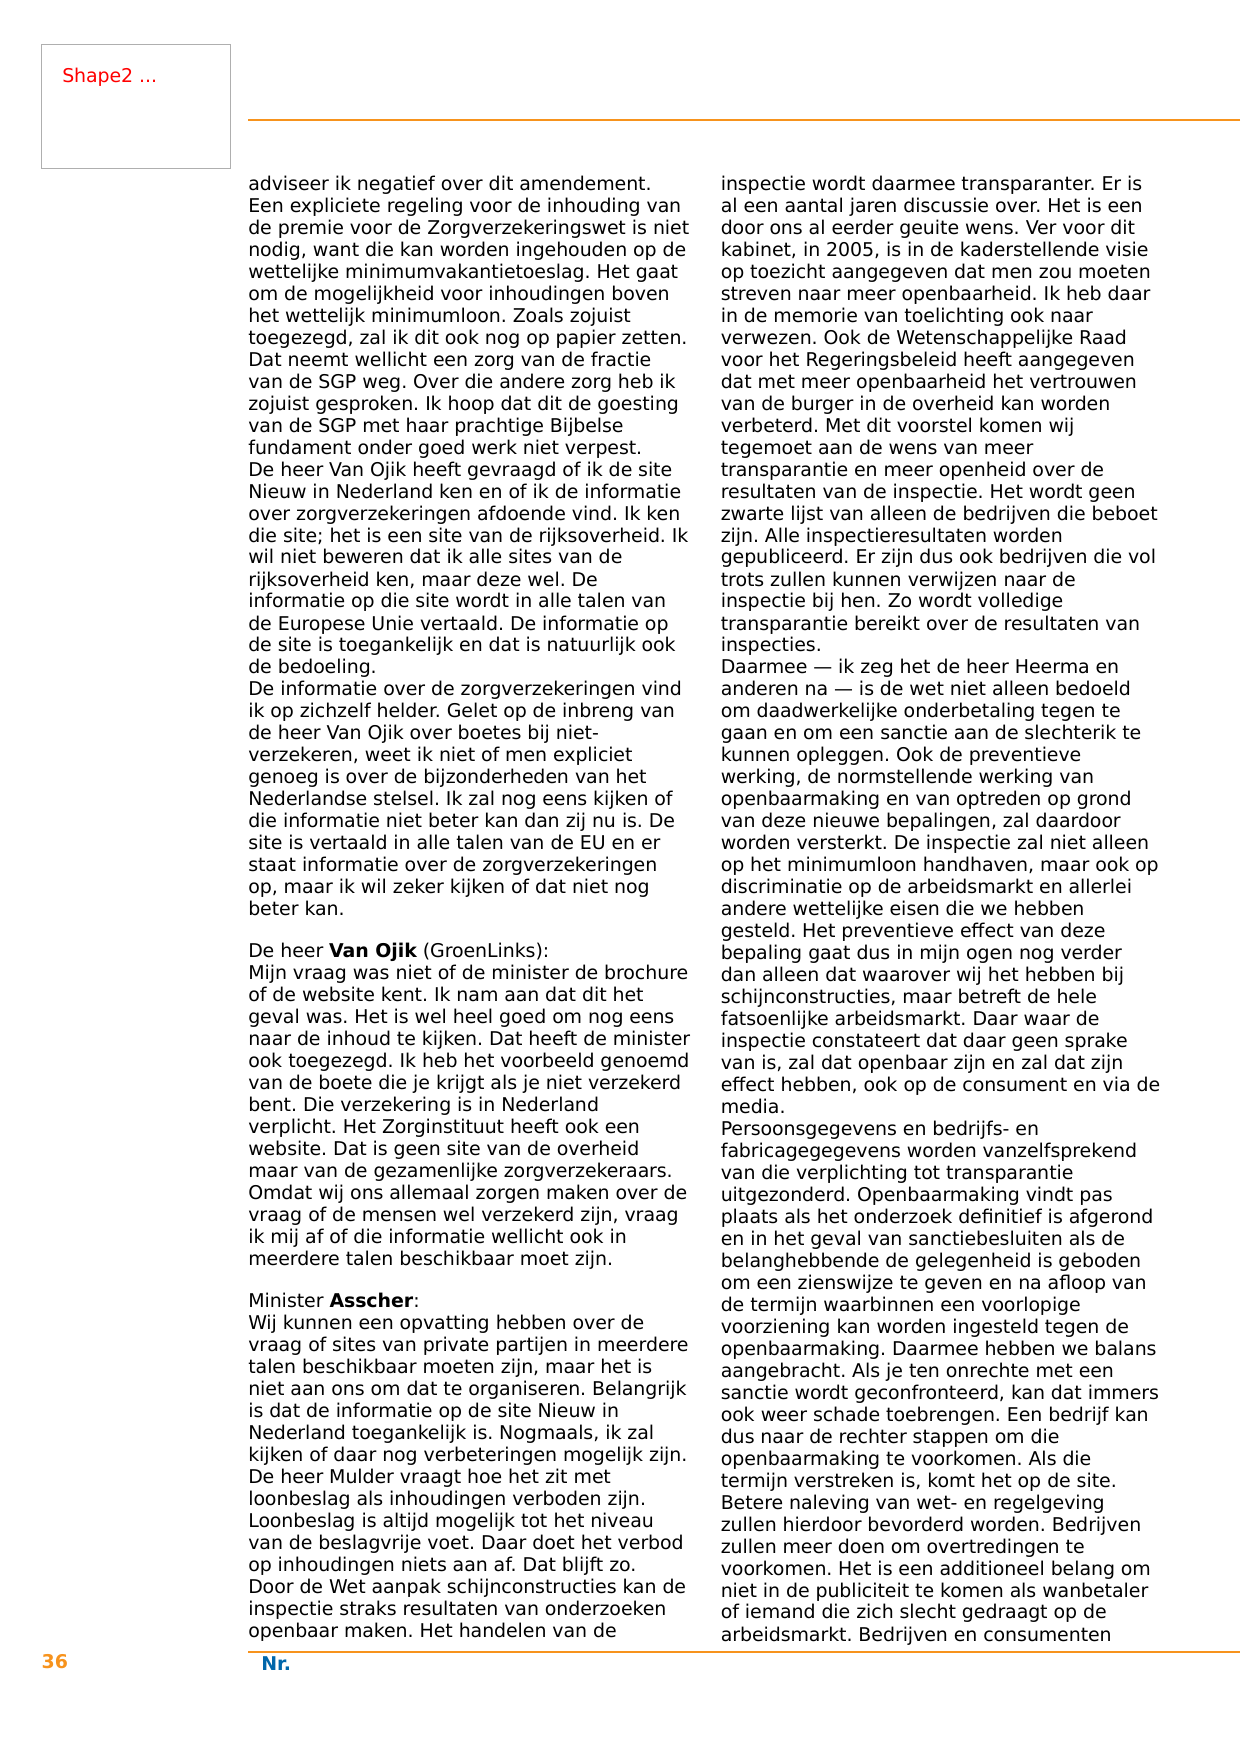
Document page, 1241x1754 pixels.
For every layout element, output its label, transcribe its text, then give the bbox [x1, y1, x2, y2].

text De informatie over de zorgverzekeringen vind ik op zichzelf helder. Gelet op de inbreng van de heer Van Ojik over boetes bij niet-verzekeren, weet ik niet of men expliciet genoeg is over de bijzonderheden van het Nederlandse stelsel. Ik zal nog eens kijken of die informatie niet beter kan dan zij nu is. De site is vertaald in alle talen van de EU en er staat informatie over de zorgverzekeringen op, maar ik wil zeker kijken of dat niet nog beter kan. [248, 678, 691, 920]
text Daarmee — ik zeg het de heer Heerma en anderen na — is de wet niet alleen bedoeld om daadwerkelijke onderbetaling tegen te gaan en om een sanctie aan de slechterik te kunnen opleggen. Ook de preventieve werking, de normstellende werking van openbaarmaking en van optreden op grond van deze nieuwe bepalingen, zal daardoor worden versterkt. De inspectie zal niet alleen op het minimumloon handhaven, maar ook op discriminatie op de arbeidsmarkt en allerlei andere wettelijke eisen die we hebben gesteld. Het preventieve effect van deze bepaling gaat dus in mijn ogen nog verder dan alleen dat waarover wij het hebben bij schijnconstructies, maar betreft de hele fatsoenlijke arbeidsmarkt. Daar waar de inspectie constateert dat daar geen sprake van is, zal dat openbaar zijn en zal dat zijn effect hebben, ook op de consument en via de media. [721, 656, 1163, 1118]
text adviseer ik negatief over dit amendement. [248, 173, 691, 195]
text inspectie wordt daarmee transparanter. Er is al een aantal jaren discussie over. Het is een door ons al eerder geuite wens. Ver voor dit kabinet, in 2005, is in de kaderstellende visie op toezicht aangegeven dat men zou moeten streven naar meer openbaarheid. Ik heb daar in de memorie van toelichting ook naar verwezen. Ook de Wetenschappelijke Raad voor het Regeringsbeleid heeft aangegeven dat met meer openbaarheid het vertrouwen van de burger in de overheid kan worden verbeterd. Met dit voorstel komen wij tegemoet aan de wens van meer transparantie en meer openheid over de resultaten van de inspectie. Het wordt geen zwarte lijst van alleen de bedrijven die beboet zijn. Alle inspectieresultaten worden gepubliceerd. Er zijn dus ook bedrijven die vol trots zullen kunnen verwijzen naar de inspectie bij hen. Zo wordt volledige transparantie bereikt over de resultaten van inspecties. [721, 173, 1163, 656]
text Wij kunnen een opvatting hebben over de vraag of sites van private partijen in meerdere talen beschikbaar moeten zijn, maar het is niet aan ons om dat te organiseren. Belangrijk is dat de informatie op de site Nieuw in Nederland toegankelijk is. Nogmaals, ik zal kijken of daar nog verbeteringen mogelijk zijn. [248, 1312, 691, 1466]
text De heer Mulder vraagt hoe het zit met loonbeslag als inhoudingen verboden zijn. Loonbeslag is altijd mogelijk tot het niveau van de beslagvrije voet. Daar doet het verbod op inhoudingen niets aan af. Dat blijft zo. [248, 1466, 691, 1576]
text Mijn vraag was niet of de minister de brochure of de website kent. Ik nam aan dat dit het geval was. Het is wel heel goed om nog eens naar de inhoud te kijken. Dat heeft de minister ook toegezegd. Ik heb het voorbeeld genoemd van de boete die je krijgt als je niet verzekerd bent. Die verzekering is in Nederland verplicht. Het Zorginstituut heeft ook een website. Dat is geen site van de overheid maar van de gezamenlijke zorgverzekeraars. Omdat wij ons allemaal zorgen maken over de vraag of de mensen wel verzekerd zijn, vraag ik mij af of die informatie wellicht ook in meerdere talen beschikbaar moet zijn. [248, 962, 691, 1270]
text Een expliciete regeling voor de inhouding van de premie voor de Zorgverzekeringswet is niet nodig, want die kan worden ingehouden op de wettelijke minimumvakantietoeslag. Het gaat om de mogelijkheid voor inhoudingen boven het wettelijk minimumloon. Zoals zojuist toegezegd, zal ik dit ook nog op papier zetten. Dat neemt wellicht een zorg van de fractie van de SGP weg. Over die andere zorg heb ik zojuist gesproken. Ik hoop dat dit de goesting van de SGP met haar prachtige Bijbelse fundament onder goed werk niet verpest. [248, 195, 691, 458]
text De heer Van Ojik (GroenLinks): [248, 940, 691, 962]
text De heer Van Ojik heeft gevraagd of ik de site Nieuw in Nederland ken en of ik de informatie over zorgverzekeringen afdoende vind. Ik ken die site; het is een site van de rijksoverheid. Ik wil niet beweren dat ik alle sites van de rijksoverheid ken, maar deze wel. De informatie op die site wordt in alle talen van de Europese Unie vertaald. De informatie op de site is toegankelijk en dat is natuurlijk ook de bedoeling. [248, 458, 691, 678]
text Minister Asscher: [248, 1290, 691, 1312]
text Persoonsgegevens en bedrijfs- en fabricagegegevens worden vanzelfsprekend van die verplichting tot transparantie uitgezonderd. Openbaarmaking vindt pas plaats als het onderzoek definitief is afgerond en in het geval van sanctiebesluiten als de belanghebbende de gelegenheid is geboden om een zienswijze te geven en na afloop van de termijn waarbinnen een voorlopige voorziening kan worden ingesteld tegen de openbaarmaking. Daarmee hebben we balans aangebracht. Als je ten onrechte met een sanctie wordt geconfronteerd, kan dat immers ook weer schade toebrengen. Een bedrijf kan dus naar de rechter stappen om die openbaarmaking te voorkomen. Als die termijn verstreken is, komt het op de site. [721, 1118, 1163, 1492]
text Betere naleving van wet- en regelgeving zullen hierdoor bevorderd worden. Bedrijven zullen meer doen om overtredingen te voorkomen. Het is een additioneel belang om niet in de publiciteit te komen als wanbetaler of iemand die zich slecht gedraagt op de arbeidsmarkt. Bedrijven en consumenten [721, 1492, 1163, 1645]
text Door de Wet aanpak schijnconstructies kan de inspectie straks resultaten van onderzoeken openbaar maken. Het handelen van de [248, 1576, 691, 1641]
